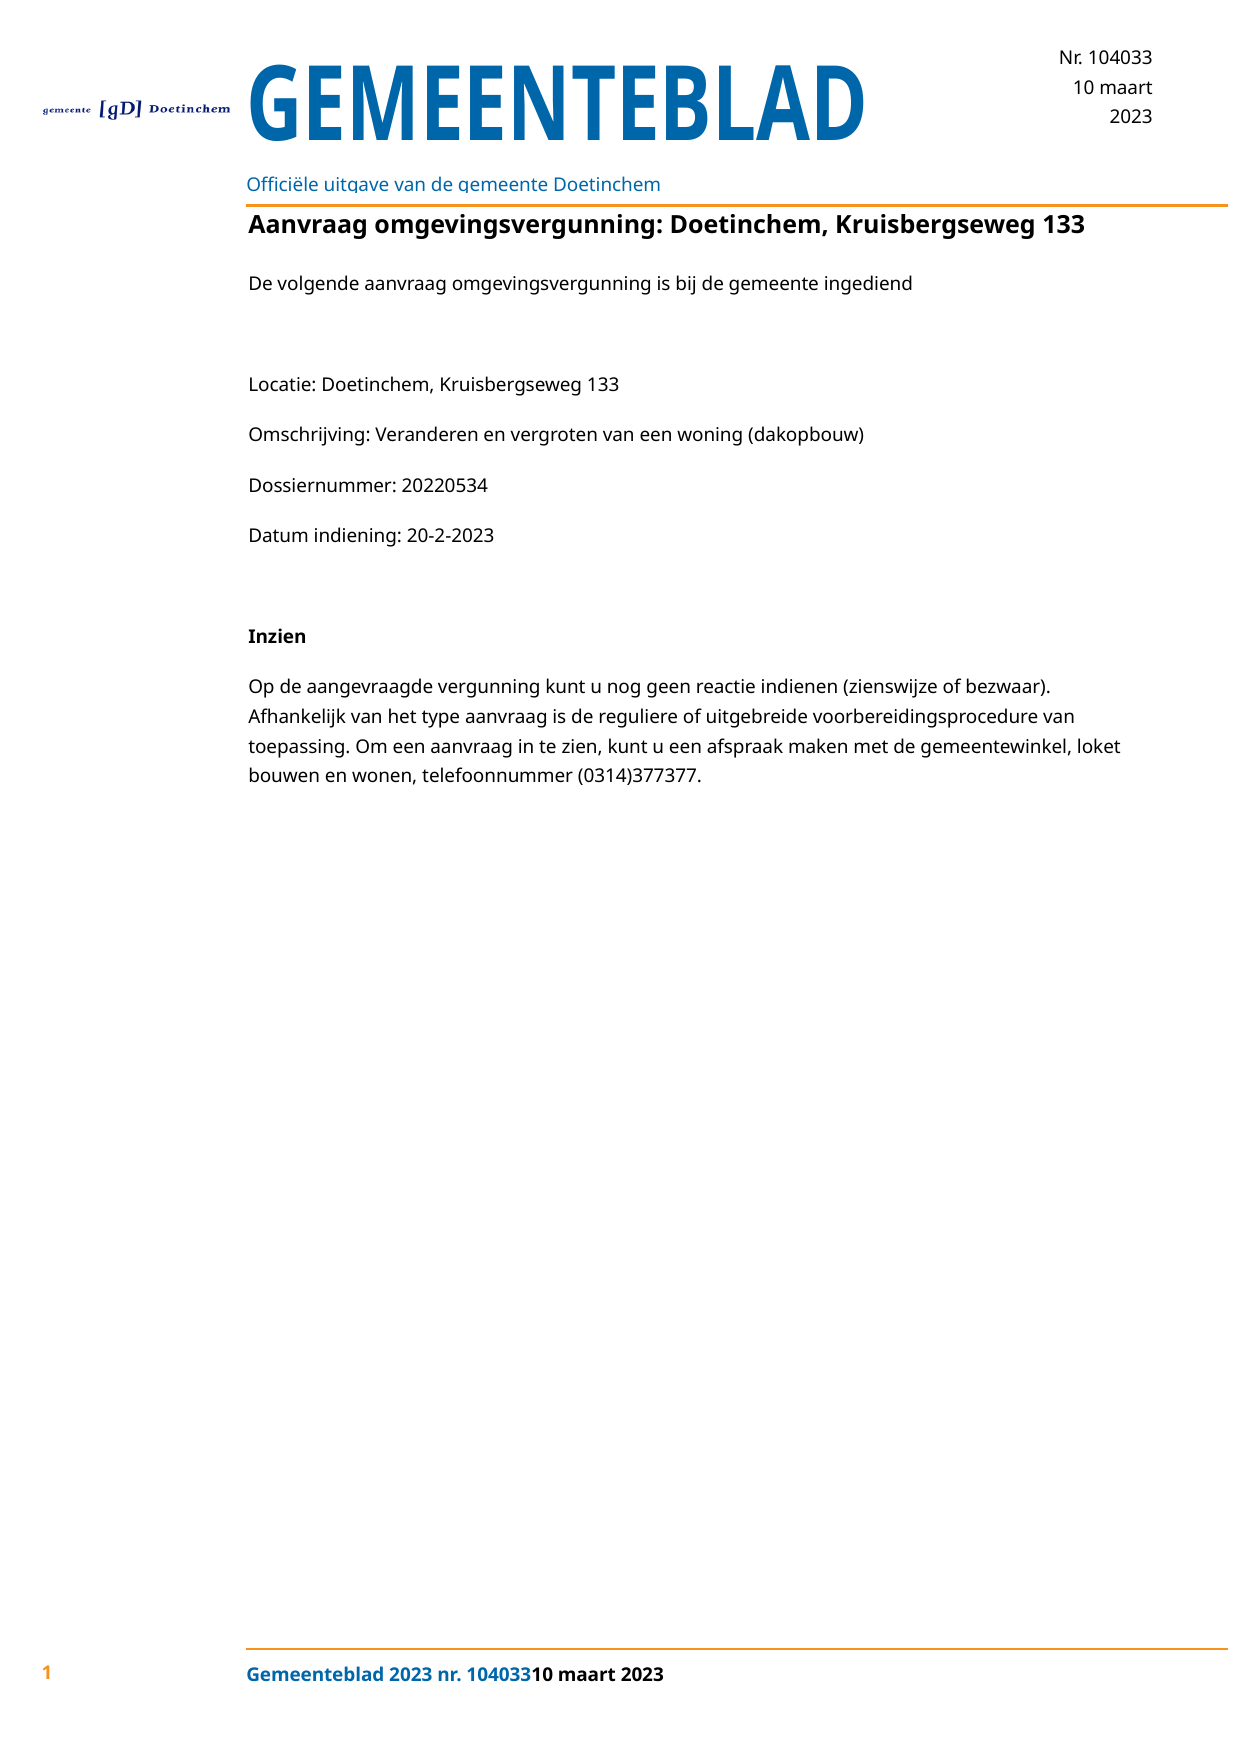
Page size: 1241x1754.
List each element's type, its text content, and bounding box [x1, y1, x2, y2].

text Datum indiening: 20-2-2023 [248, 522, 1152, 548]
picture [41, 47, 231, 172]
text Inzien [248, 623, 1152, 649]
text Locatie: Doetinchem, Kruisbergseweg 133 [248, 371, 1152, 397]
text Dossiernummer: 20220534 [248, 472, 1152, 498]
text Op de aangevraagde vergunning kunt u nog geen reactie indienen (zienswijze of bezwaar). Afhankelijk van het type aanvraag is de reguliere of uitgebreide voorbereidingsprocedure van toepassing. Om een aanvraag in te zien, kunt u een afspraak maken met de gemeentewinkel, loket bouwen en wonen, telefoonnummer (0314)377377. [248, 674, 1152, 788]
text Omschrijving: Veranderen en vergroten van een woning (dakopbouw) [248, 422, 1152, 447]
text Aanvraag omgevingsvergunning: Doetinchem, Kruisbergseweg 133 [248, 207, 1152, 241]
text De volgende aanvraag omgevingsvergunning is bij de gemeente ingediend [248, 270, 1152, 296]
